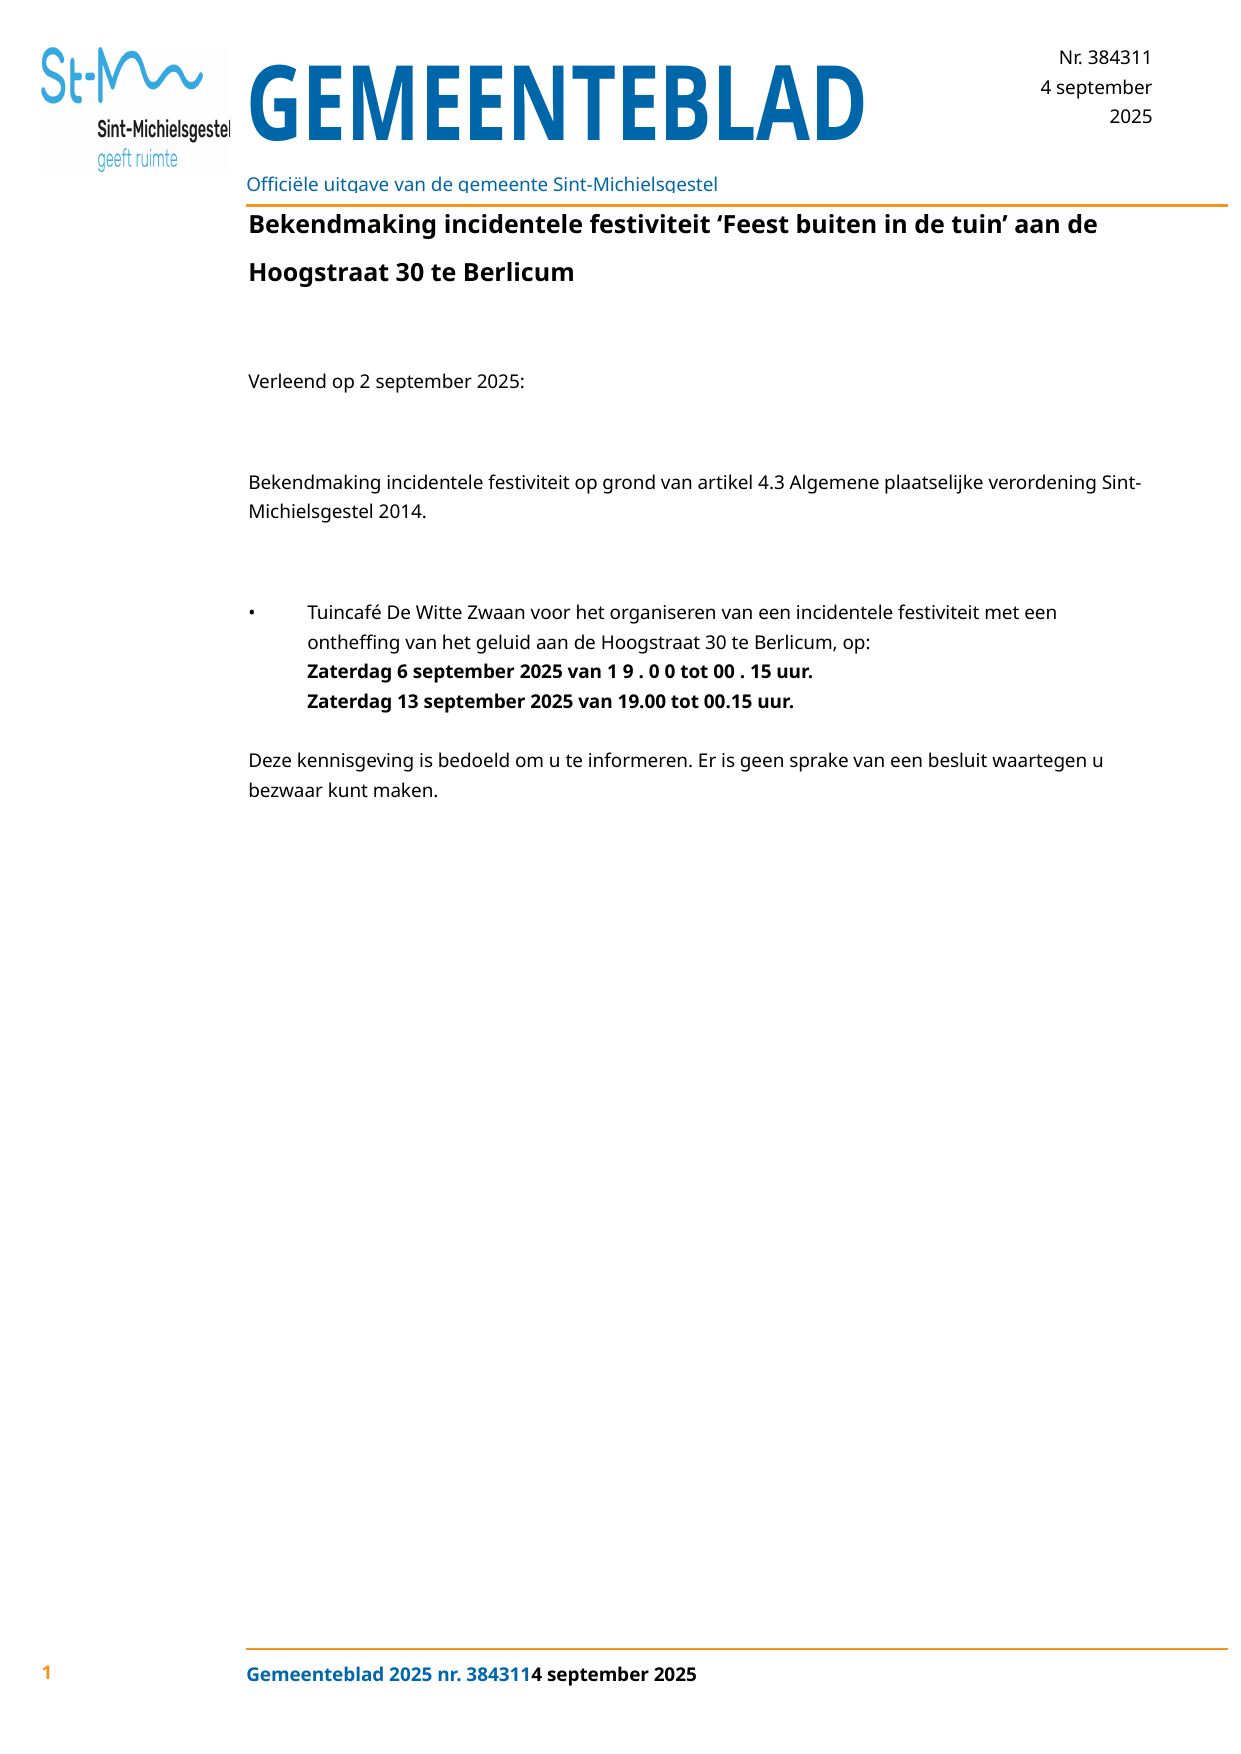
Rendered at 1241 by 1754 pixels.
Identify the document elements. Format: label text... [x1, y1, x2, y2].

text Verleend op 2 september 2025: [248, 368, 1152, 394]
text Deze kennisgeving is bedoeld om u te informeren. Er is geen sprake van een besluit waartegen u bezwaar kunt maken. [248, 747, 1152, 803]
list Zaterdag 13 september 2025 van 19.00 tot 00.15 uur. [248, 688, 1152, 714]
list Zaterdag 6 september 2025 van 1 9 . 0 0 tot 00 . 15 uur. [248, 659, 1152, 684]
text Bekendmaking incidentele festiviteit ‘Feest buiten in de tuin’ aan de Hoogstraat 30 te Berlicum [248, 207, 1152, 288]
picture [41, 47, 231, 172]
text Bekendmaking incidentele festiviteit op grond van artikel 4.3 Algemene plaatselijke verordening Sint-Michielsgestel 2014. [248, 469, 1152, 524]
list Tuincafé De Witte Zwaan voor het organiseren van een incidentele festiviteit met een ontheffing van het geluid aan de Hoogstraat 30 te Berlicum, op: [248, 599, 1152, 655]
